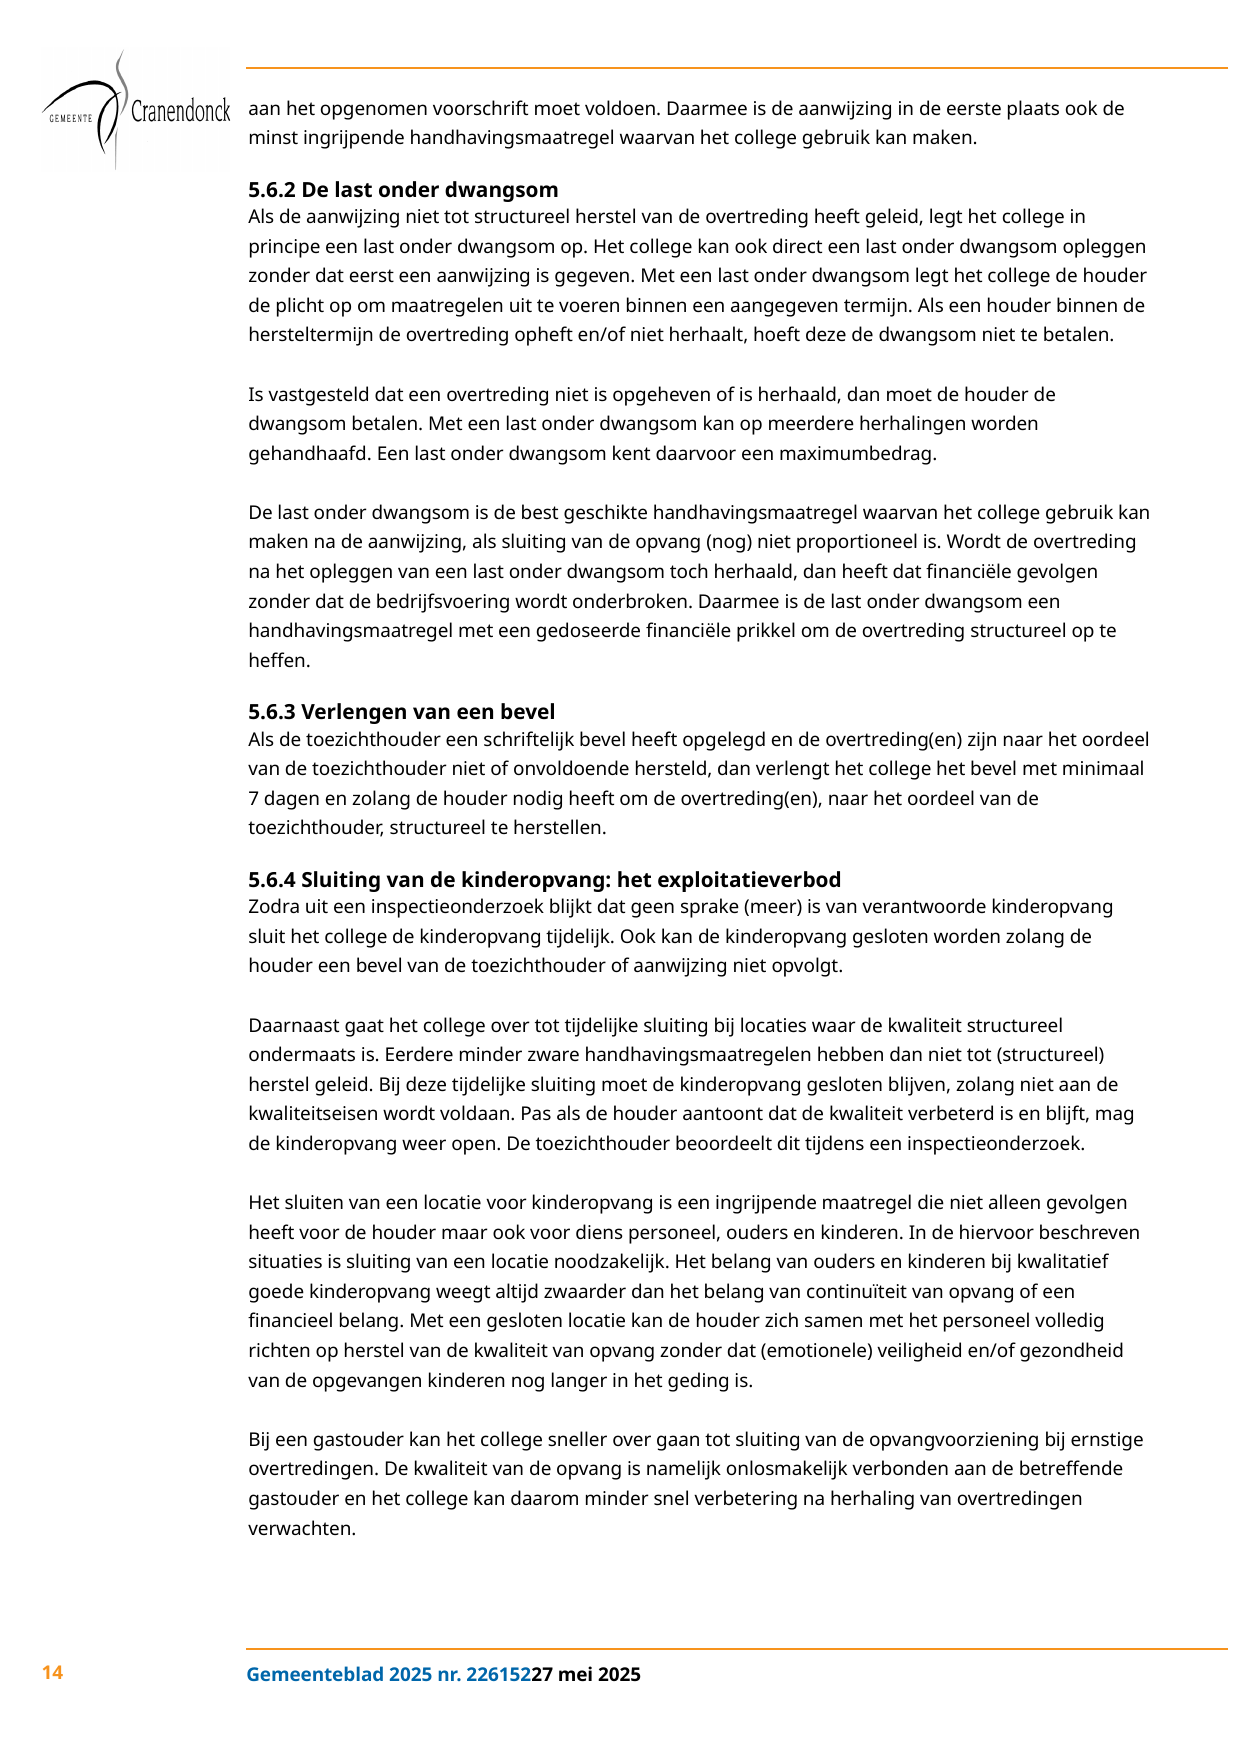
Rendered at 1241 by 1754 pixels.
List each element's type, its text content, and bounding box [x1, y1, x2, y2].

text Het sluiten van een locatie voor kinderopvang is een ingrijpende maatregel die niet alleen gevolgen heeft voor de houder maar ook voor diens personeel, ouders en kinderen. In de hiervoor beschreven situaties is sluiting van een locatie noodzakelijk. Het belang van ouders en kinderen bij kwalitatief goede kinderopvang weegt altijd zwaarder dan het belang van continuïteit van opvang of een financieel belang. Met een gesloten locatie kan de houder zich samen met het personeel volledig richten op herstel van de kwaliteit van opvang zonder dat (emotionele) veiligheid en/of gezondheid van de opgevangen kinderen nog langer in het geding is. [248, 1189, 1152, 1392]
text 5.6.3 Verlengen van een bevel [248, 697, 1152, 726]
text Bij een gastouder kan het college sneller over gaan tot sluiting van de opvangvoorziening bij ernstige overtredingen. De kwaliteit van de opvang is namelijk onlosmakelijk verbonden aan de betreffende gastouder en het college kan daarom minder snel verbetering na herhaling van overtredingen verwachten. [248, 1426, 1152, 1540]
text Is vastgesteld dat een overtreding niet is opgeheven of is herhaald, dan moet de houder de dwangsom betalen. Met een last onder dwangsom kan op meerdere herhalingen worden gehandhaafd. Een last onder dwangsom kent daarvoor een maximumbedrag. [248, 381, 1152, 466]
text Zodra uit een inspectieonderzoek blijkt dat geen sprake (meer) is van verantwoorde kinderopvang sluit het college de kinderopvang tijdelijk. Ook kan de kinderopvang gesloten worden zolang de houder een bevel van de toezichthouder of aanwijzing niet opvolgt. [248, 893, 1152, 978]
text Daarnaast gaat het college over tot tijdelijke sluiting bij locaties waar de kwaliteit structureel ondermaats is. Eerdere minder zware handhavingsmaatregelen hebben dan niet tot (structureel) herstel geleid. Bij deze tijdelijke sluiting moet de kinderopvang gesloten blijven, zolang niet aan de kwaliteitseisen wordt voldaan. Pas als de houder aantoont dat de kwaliteit verbeterd is en blijft, mag de kinderopvang weer open. De toezichthouder beoordeelt dit tijdens een inspectieonderzoek. [248, 1012, 1152, 1156]
text 5.6.2 De last onder dwangsom [248, 175, 1152, 203]
text Als de toezichthouder een schriftelijk bevel heeft opgelegd en de overtreding(en) zijn naar het oordeel van de toezichthouder niet of onvoldoende hersteld, dan verlengt het college het bevel met minimaal 7 dagen en zolang de houder nodig heeft om de overtreding(en), naar het oordeel van de toezichthouder, structureel te herstellen. [248, 726, 1152, 840]
text 5.6.4 Sluiting van de kinderopvang: het exploitatieverbod [248, 865, 1152, 893]
text aan het opgenomen voorschrift moet voldoen. Daarmee is de aanwijzing in de eerste plaats ook de minst ingrijpende handhavingsmaatregel waarvan het college gebruik kan maken. [248, 95, 1152, 150]
picture [41, 47, 231, 172]
text De last onder dwangsom is de best geschikte handhavingsmaatregel waarvan het college gebruik kan maken na de aanwijzing, als sluiting van de opvang (nog) niet proportioneel is. Wordt de overtreding na het opleggen van een last onder dwangsom toch herhaald, dan heeft dat financiële gevolgen zonder dat de bedrijfsvoering wordt onderbroken. Daarmee is de last onder dwangsom een handhavingsmaatregel met een gedoseerde financiële prikkel om de overtreding structureel op te heffen. [248, 499, 1152, 673]
text Als de aanwijzing niet tot structureel herstel van de overtreding heeft geleid, legt het college in principe een last onder dwangsom op. Het college kan ook direct een last onder dwangsom opleggen zonder dat eerst een aanwijzing is gegeven. Met een last onder dwangsom legt het college de houder de plicht op om maatregelen uit te voeren binnen een aangegeven termijn. Als een houder binnen de hersteltermijn de overtreding opheft en/of niet herhaalt, hoeft deze de dwangsom niet te betalen. [248, 203, 1152, 347]
